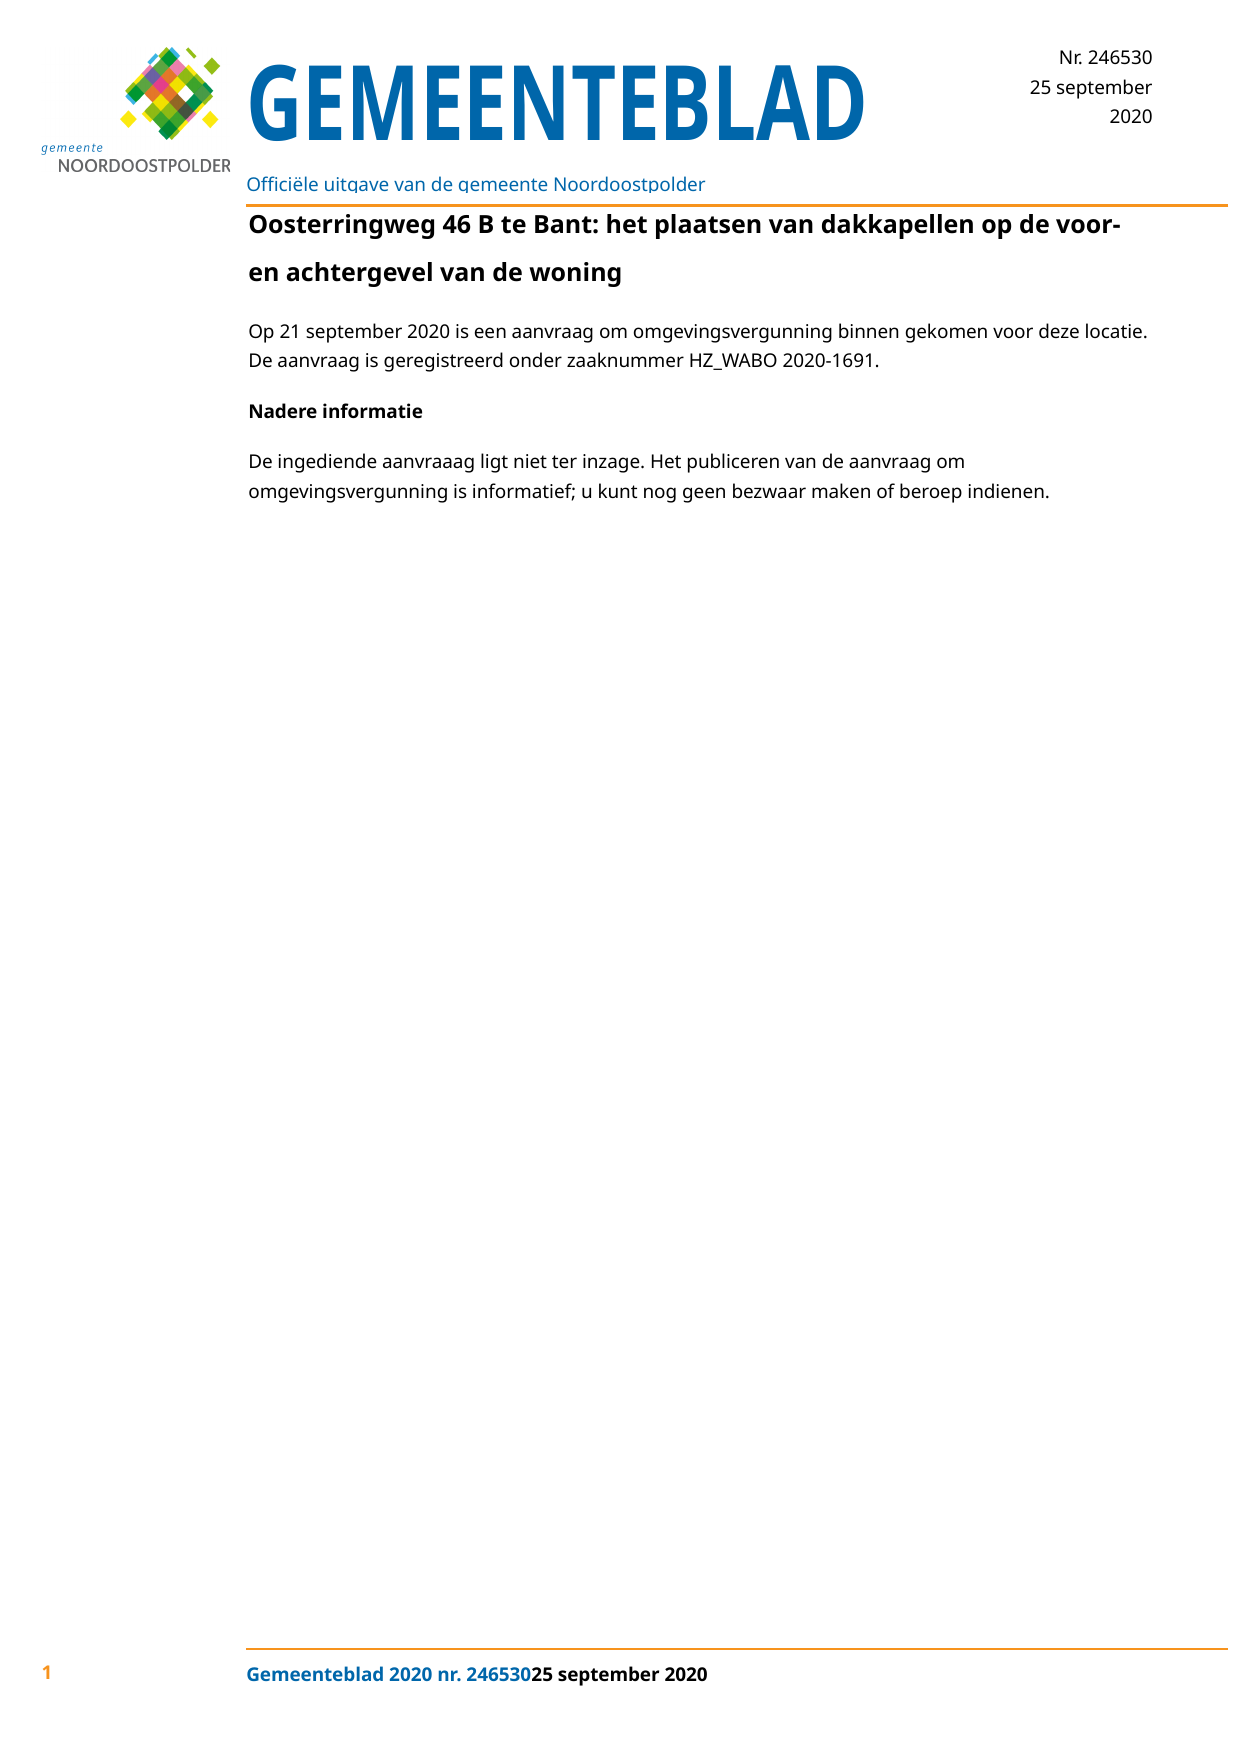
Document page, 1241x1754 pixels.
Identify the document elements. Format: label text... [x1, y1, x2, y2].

text Nadere informatie [248, 398, 1152, 424]
picture [41, 47, 231, 172]
text Op 21 september 2020 is een aanvraag om omgevingsvergunning binnen gekomen voor deze locatie. De aanvraag is geregistreerd onder zaaknummer HZ_WABO 2020-1691. [248, 318, 1152, 373]
text Oosterringweg 46 B te Bant: het plaatsen van dakkapellen op de voor- en achtergevel van de woning [248, 207, 1152, 288]
text De ingediende aanvraaag ligt niet ter inzage. Het publiceren van de aanvraag om omgevingsvergunning is informatief; u kunt nog geen bezwaar maken of beroep indienen. [248, 448, 1152, 504]
